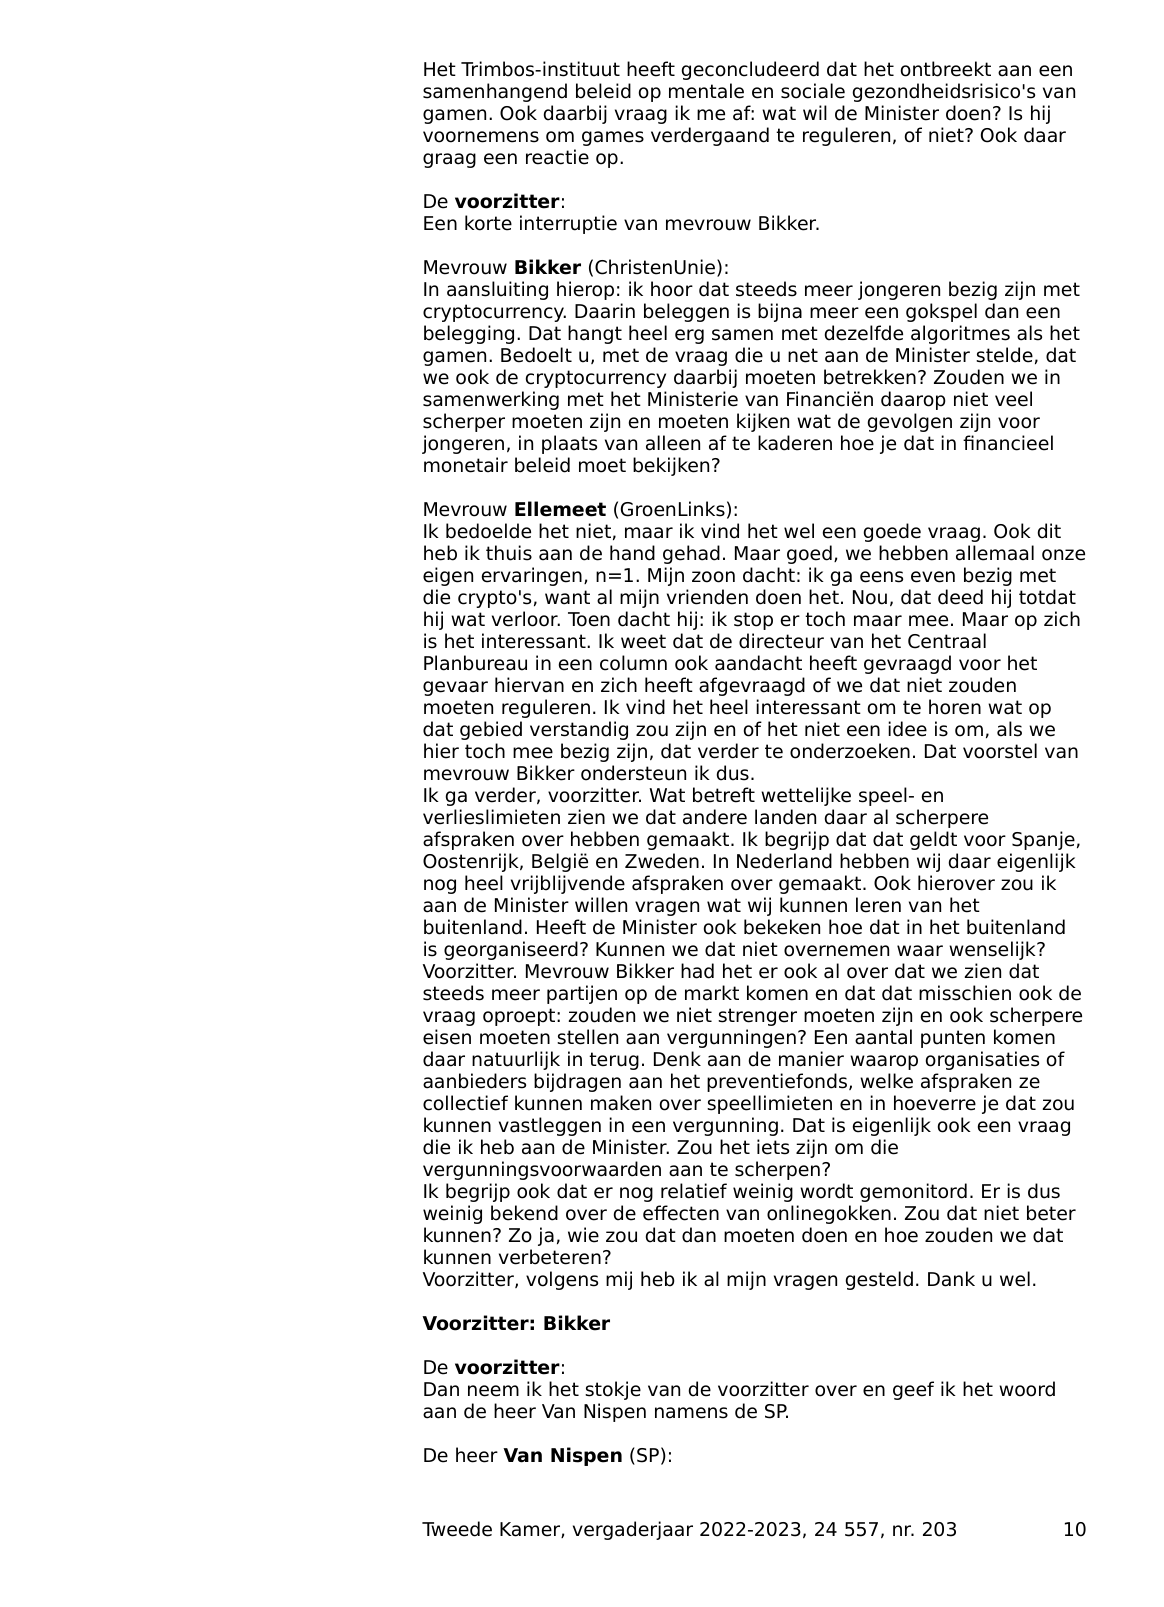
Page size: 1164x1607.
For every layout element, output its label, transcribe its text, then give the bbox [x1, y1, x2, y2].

text Een korte interruptie van mevrouw Bikker. [422, 213, 1087, 235]
text De voorzitter: [422, 191, 1087, 213]
text Het Trimbos-instituut heeft geconcludeerd dat het ontbreekt aan een samenhangend beleid op mentale en sociale gezondheidsrisico's van gamen. Ook daarbij vraag ik me af: wat wil de Minister doen? Is hij voornemens om games verdergaand te reguleren, of niet? Ook daar graag een reactie op. [422, 59, 1087, 169]
text Ik bedoelde het niet, maar ik vind het wel een goede vraag. Ook dit heb ik thuis aan de hand gehad. Maar goed, we hebben allemaal onze eigen ervaringen, n=1. Mijn zoon dacht: ik ga eens even bezig met die crypto's, want al mijn vrienden doen het. Nou, dat deed hij totdat hij wat verloor. Toen dacht hij: ik stop er toch maar mee. Maar op zich is het interessant. Ik weet dat de directeur van het Centraal Planbureau in een column ook aandacht heeft gevraagd voor het gevaar hiervan en zich heeft afgevraagd of we dat niet zouden moeten reguleren. Ik vind het heel interessant om te horen wat op dat gebied verstandig zou zijn en of het niet een idee is om, als we hier toch mee bezig zijn, dat verder te onderzoeken. Dat voorstel van mevrouw Bikker ondersteun ik dus. [422, 521, 1087, 785]
text Ik ga verder, voorzitter. Wat betreft wettelijke speel- en verlieslimieten zien we dat andere landen daar al scherpere afspraken over hebben gemaakt. Ik begrijp dat dat geldt voor Spanje, Oostenrijk, België en Zweden. In Nederland hebben wij daar eigenlijk nog heel vrijblijvende afspraken over gemaakt. Ook hierover zou ik aan de Minister willen vragen wat wij kunnen leren van het buitenland. Heeft de Minister ook bekeken hoe dat in het buitenland is georganiseerd? Kunnen we dat niet overnemen waar wenselijk? [422, 785, 1087, 961]
subtitle Voorzitter: Bikker [422, 1313, 1087, 1335]
text Voorzitter, volgens mij heb ik al mijn vragen gesteld. Dank u wel. [422, 1268, 1087, 1291]
text De voorzitter: [422, 1357, 1087, 1379]
text Mevrouw Bikker (ChristenUnie): [422, 257, 1087, 279]
text Mevrouw Ellemeet (GroenLinks): [422, 499, 1087, 521]
text Ik begrijp ook dat er nog relatief weinig wordt gemonitord. Er is dus weinig bekend over de effecten van onlinegokken. Zou dat niet beter kunnen? Zo ja, wie zou dat dan moeten doen en hoe zouden we dat kunnen verbeteren? [422, 1181, 1087, 1268]
text De heer Van Nispen (SP): [422, 1445, 1087, 1467]
text In aansluiting hierop: ik hoor dat steeds meer jongeren bezig zijn met cryptocurrency. Daarin beleggen is bijna meer een gokspel dan een belegging. Dat hangt heel erg samen met dezelfde algoritmes als het gamen. Bedoelt u, met de vraag die u net aan de Minister stelde, dat we ook de cryptocurrency daarbij moeten betrekken? Zouden we in samenwerking met het Ministerie van Financiën daarop niet veel scherper moeten zijn en moeten kijken wat de gevolgen zijn voor jongeren, in plaats van alleen af te kaderen hoe je dat in financieel monetair beleid moet bekijken? [422, 279, 1087, 477]
text Dan neem ik het stokje van de voorzitter over en geef ik het woord aan de heer Van Nispen namens de SP. [422, 1379, 1087, 1423]
text Voorzitter. Mevrouw Bikker had het er ook al over dat we zien dat steeds meer partijen op de markt komen en dat dat misschien ook de vraag oproept: zouden we niet strenger moeten zijn en ook scherpere eisen moeten stellen aan vergunningen? Een aantal punten komen daar natuurlijk in terug. Denk aan de manier waarop organisaties of aanbieders bijdragen aan het preventiefonds, welke afspraken ze collectief kunnen maken over speellimieten en in hoeverre je dat zou kunnen vastleggen in een vergunning. Dat is eigenlijk ook een vraag die ik heb aan de Minister. Zou het iets zijn om die vergunningsvoorwaarden aan te scherpen? [422, 961, 1087, 1181]
